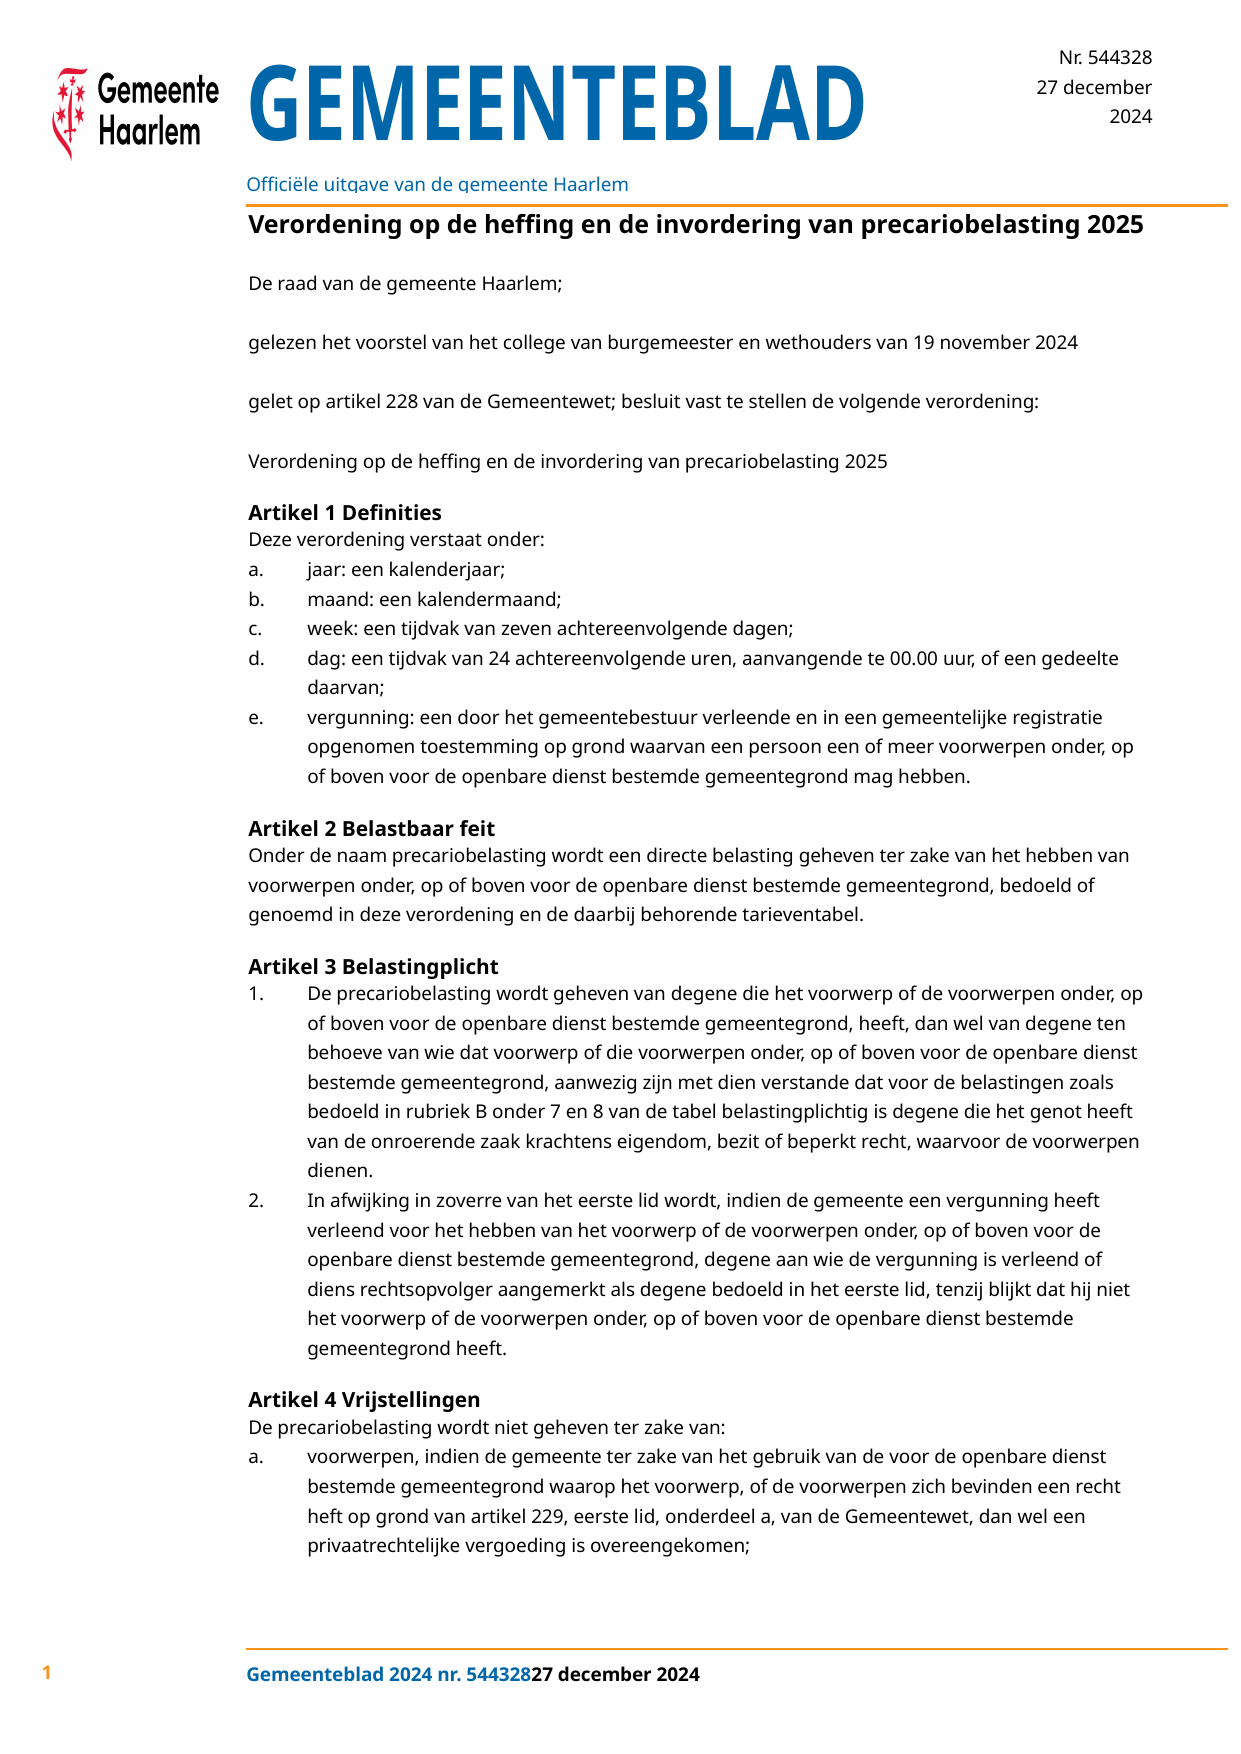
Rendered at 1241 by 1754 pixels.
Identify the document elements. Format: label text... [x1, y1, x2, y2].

list In afwijking in zoverre van het eerste lid wordt, indien de gemeente een vergunning heeft verleend voor het hebben van het voorwerp of de voorwerpen onder, op of boven voor de openbare dienst bestemde gemeentegrond, degene aan wie de vergunning is verleend of diens rechtsopvolger aangemerkt als degene bedoeld in het eerste lid, tenzij blijkt dat hij niet het voorwerp of de voorwerpen onder, op of boven voor de openbare dienst bestemde gemeentegrond heeft. [248, 1187, 1152, 1361]
picture [41, 47, 231, 172]
text Artikel 1 Definities [248, 498, 1152, 527]
text Artikel 3 Belastingplicht [248, 952, 1152, 980]
text Deze verordening verstaat onder: [248, 527, 1152, 552]
list dag: een tijdvak van 24 achtereenvolgende uren, aanvangende te 00.00 uur, of een gedeelte daarvan; [248, 645, 1152, 700]
text De precariobelasting wordt niet geheven ter zake van: [248, 1414, 1152, 1440]
text Onder de naam precariobelasting wordt een directe belasting geheven ter zake van het hebben van voorwerpen onder, op of boven voor de openbare dienst bestemde gemeentegrond, bedoeld of genoemd in deze verordening en de daarbij behorende tarieventabel. [248, 842, 1152, 927]
text gelezen het voorstel van het college van burgemeester en wethouders van 19 november 2024 [248, 329, 1152, 355]
text Artikel 2 Belastbaar feit [248, 814, 1152, 842]
list voorwerpen, indien de gemeente ter zake van het gebruik van de voor de openbare dienst bestemde gemeentegrond waarop het voorwerp, of de voorwerpen zich bevinden een recht heft op grond van artikel 229, eerste lid, onderdeel a, van de Gemeentewet, dan wel een privaatrechtelijke vergoeding is overeengekomen; [248, 1444, 1152, 1558]
text Verordening op de heffing en de invordering van precariobelasting 2025 [248, 207, 1152, 241]
text Verordening op de heffing en de invordering van precariobelasting 2025 [248, 448, 1152, 473]
text Artikel 4 Vrijstellingen [248, 1386, 1152, 1414]
list vergunning: een door het gemeentebestuur verleende en in een gemeentelijke registratie opgenomen toestemming op grond waarvan een persoon een of meer voorwerpen onder, op of boven voor de openbare dienst bestemde gemeentegrond mag hebben. [248, 704, 1152, 789]
list week: een tijdvak van zeven achtereenvolgende dagen; [248, 615, 1152, 641]
text gelet op artikel 228 van de Gemeentewet; besluit vast te stellen de volgende verordening: [248, 389, 1152, 414]
list jaar: een kalenderjaar; [248, 556, 1152, 582]
list De precariobelasting wordt geheven van degene die het voorwerp of de voorwerpen onder, op of boven voor de openbare dienst bestemde gemeentegrond, heeft, dan wel van degene ten behoeve van wie dat voorwerp of die voorwerpen onder, op of boven voor de openbare dienst bestemde gemeentegrond, aanwezig zijn met dien verstande dat voor de belastingen zoals bedoeld in rubriek B onder 7 en 8 van de tabel belastingplichtig is degene die het genot heeft van de onroerende zaak krachtens eigendom, bezit of beperkt recht, waarvoor de voorwerpen dienen. [248, 980, 1152, 1183]
text De raad van de gemeente Haarlem; [248, 270, 1152, 296]
list maand: een kalendermaand; [248, 586, 1152, 612]
